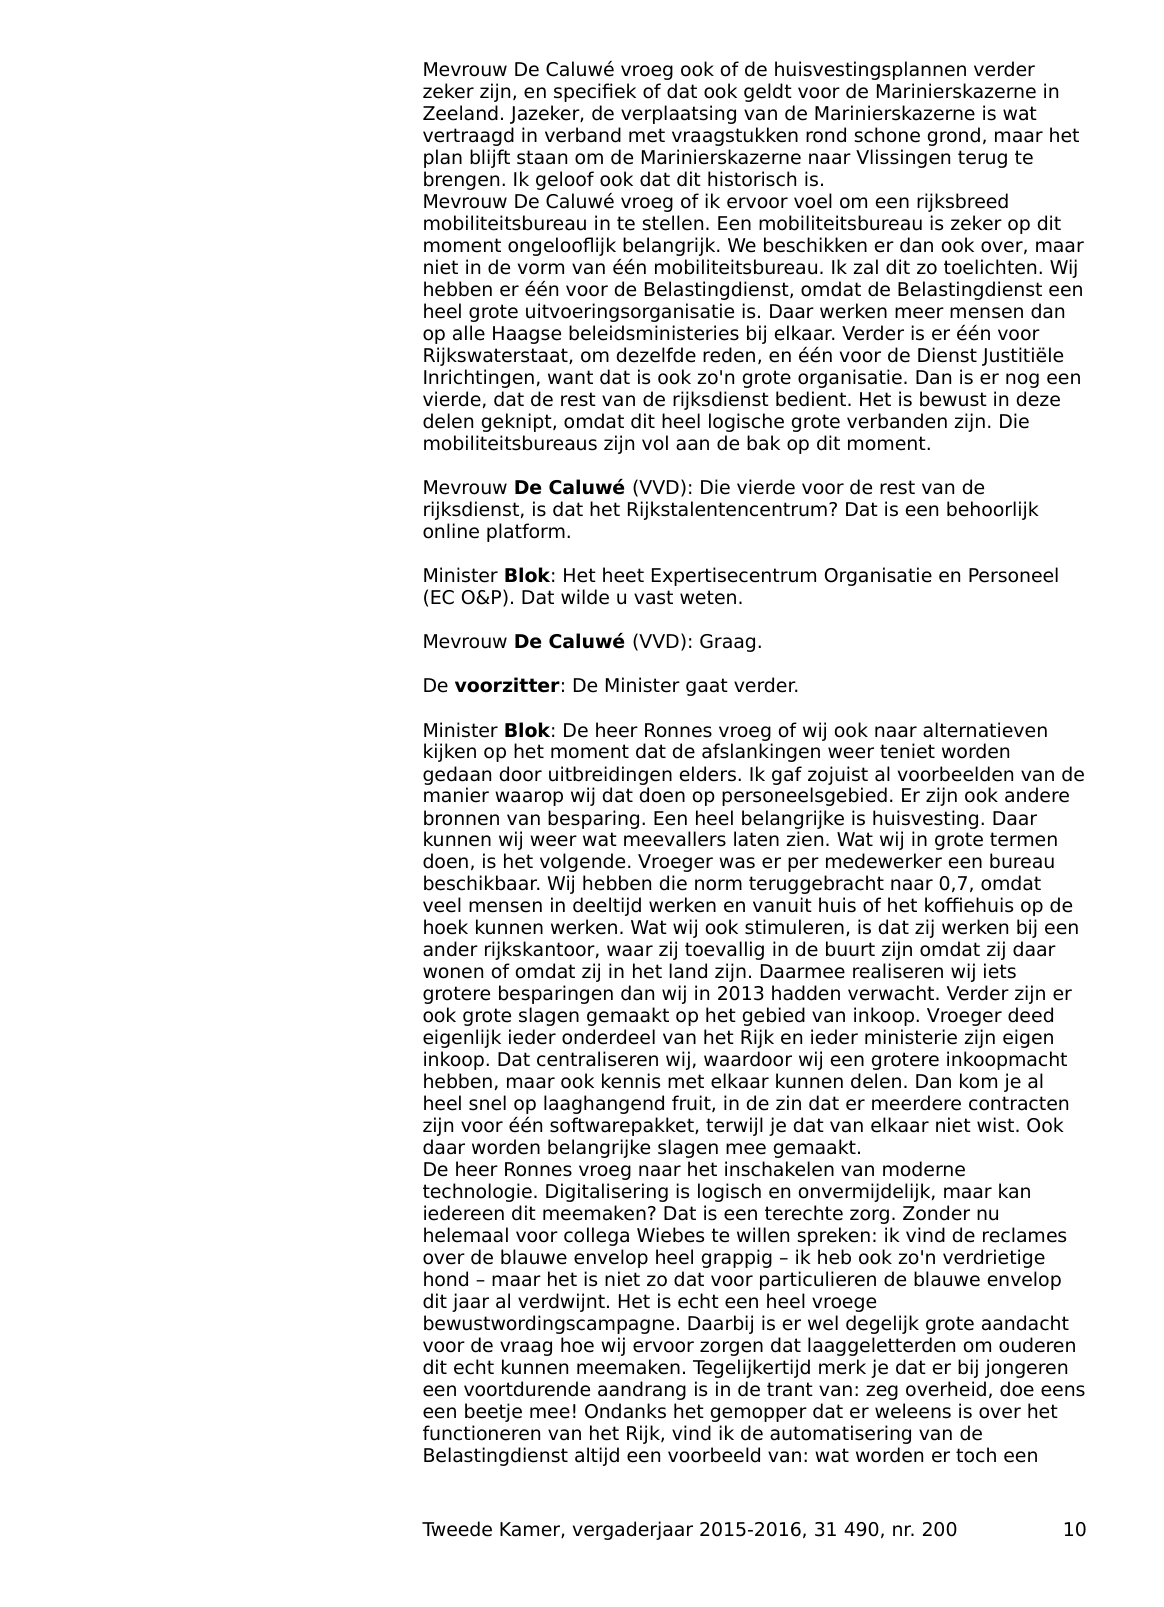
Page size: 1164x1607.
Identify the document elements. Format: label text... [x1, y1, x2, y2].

text Mevrouw De Caluwé vroeg of ik ervoor voel om een rijksbreed mobiliteitsbureau in te stellen. Een mobiliteitsbureau is zeker op dit moment ongelooflijk belangrijk. We beschikken er dan ook over, maar niet in de vorm van één mobiliteitsbureau. Ik zal dit zo toelichten. Wij hebben er één voor de Belastingdienst, omdat de Belastingdienst een heel grote uitvoeringsorganisatie is. Daar werken meer mensen dan op alle Haagse beleidsministeries bij elkaar. Verder is er één voor Rijkswaterstaat, om dezelfde reden, en één voor de Dienst Justitiële Inrichtingen, want dat is ook zo'n grote organisatie. Dan is er nog een vierde, dat de rest van de rijksdienst bedient. Het is bewust in deze delen geknipt, omdat dit heel logische grote verbanden zijn. Die mobiliteitsbureaus zijn vol aan de bak op dit moment. [422, 191, 1087, 455]
text Minister Blok: Het heet Expertisecentrum Organisatie en Personeel (EC O&P). Dat wilde u vast weten. [422, 565, 1087, 609]
text Mevrouw De Caluwé vroeg ook of de huisvestingsplannen verder zeker zijn, en specifiek of dat ook geldt voor de Marinierskazerne in Zeeland. Jazeker, de verplaatsing van de Marinierskazerne is wat vertraagd in verband met vraagstukken rond schone grond, maar het plan blijft staan om de Marinierskazerne naar Vlissingen terug te brengen. Ik geloof ook dat dit historisch is. [422, 59, 1087, 191]
text Minister Blok: De heer Ronnes vroeg of wij ook naar alternatieven kijken op het moment dat de afslankingen weer teniet worden gedaan door uitbreidingen elders. Ik gaf zojuist al voorbeelden van de manier waarop wij dat doen op personeelsgebied. Er zijn ook andere bronnen van besparing. Een heel belangrijke is huisvesting. Daar kunnen wij weer wat meevallers laten zien. Wat wij in grote termen doen, is het volgende. Vroeger was er per medewerker een bureau beschikbaar. Wij hebben die norm teruggebracht naar 0,7, omdat veel mensen in deeltijd werken en vanuit huis of het koffiehuis op de hoek kunnen werken. Wat wij ook stimuleren, is dat zij werken bij een ander rijkskantoor, waar zij toevallig in de buurt zijn omdat zij daar wonen of omdat zij in het land zijn. Daarmee realiseren wij iets grotere besparingen dan wij in 2013 hadden verwacht. Verder zijn er ook grote slagen gemaakt op het gebied van inkoop. Vroeger deed eigenlijk ieder onderdeel van het Rijk en ieder ministerie zijn eigen inkoop. Dat centraliseren wij, waardoor wij een grotere inkoopmacht hebben, maar ook kennis met elkaar kunnen delen. Dan kom je al heel snel op laaghangend fruit, in de zin dat er meerdere contracten zijn voor één softwarepakket, terwijl je dat van elkaar niet wist. Ook daar worden belangrijke slagen mee gemaakt. [422, 719, 1087, 1159]
text Mevrouw De Caluwé (VVD): Graag. [422, 631, 1087, 653]
text De voorzitter: De Minister gaat verder. [422, 675, 1087, 697]
text De heer Ronnes vroeg naar het inschakelen van moderne technologie. Digitalisering is logisch en onvermijdelijk, maar kan iedereen dit meemaken? Dat is een terechte zorg. Zonder nu helemaal voor collega Wiebes te willen spreken: ik vind de reclames over de blauwe envelop heel grappig – ik heb ook zo'n verdrietige hond – maar het is niet zo dat voor particulieren de blauwe envelop dit jaar al verdwijnt. Het is echt een heel vroege bewustwordingscampagne. Daarbij is er wel degelijk grote aandacht voor de vraag hoe wij ervoor zorgen dat laaggeletterden om ouderen dit echt kunnen meemaken. Tegelijkertijd merk je dat er bij jongeren een voortdurende aandrang is in de trant van: zeg overheid, doe eens een beetje mee! Ondanks het gemopper dat er weleens is over het functioneren van het Rijk, vind ik de automatisering van de Belastingdienst altijd een voorbeeld van: wat worden er toch een [422, 1159, 1087, 1467]
text Mevrouw De Caluwé (VVD): Die vierde voor de rest van de rijksdienst, is dat het Rijkstalentencentrum? Dat is een behoorlijk online platform. [422, 477, 1087, 543]
